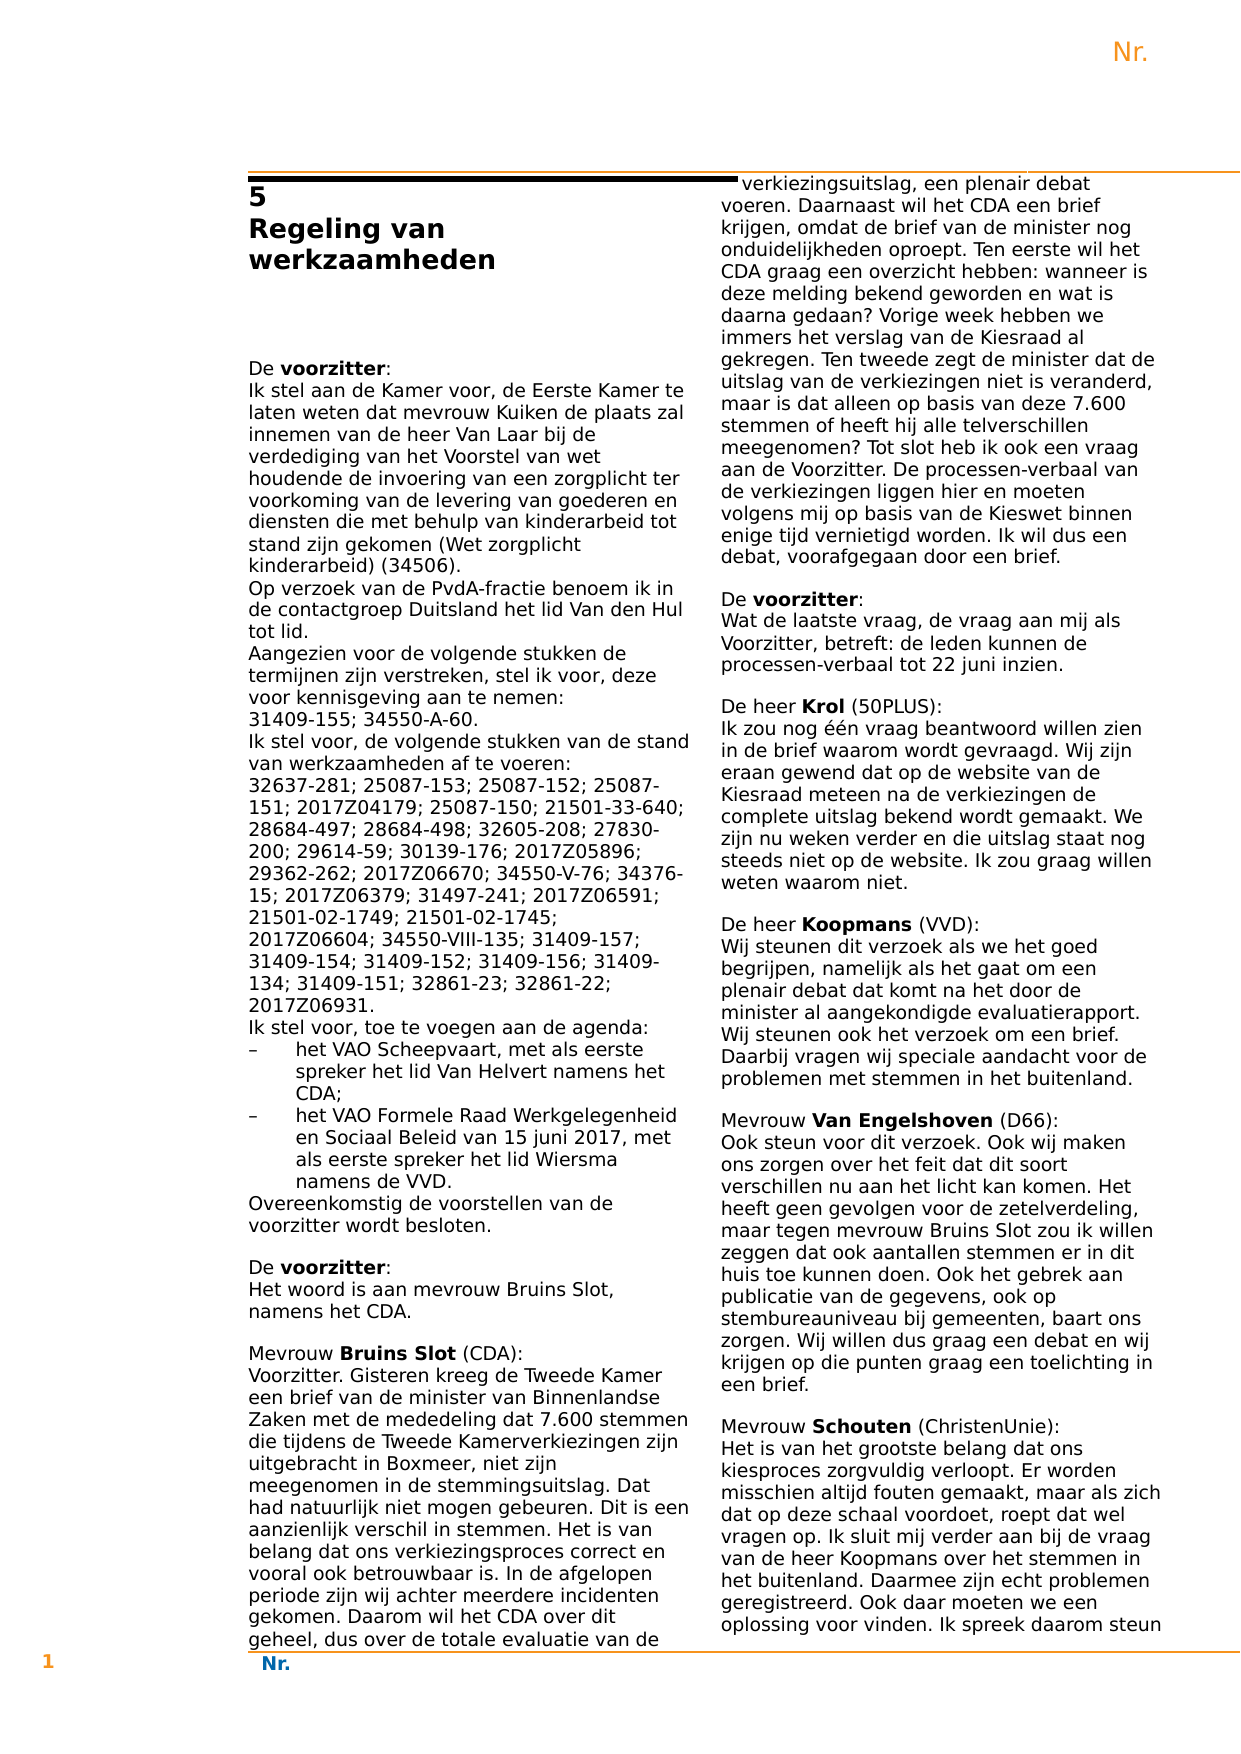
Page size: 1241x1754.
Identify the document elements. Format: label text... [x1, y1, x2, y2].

text Ook steun voor dit verzoek. Ook wij maken ons zorgen over het feit dat dit soort verschillen nu aan het licht kan komen. Het heeft geen gevolgen voor de zetelverdeling, maar tegen mevrouw Bruins Slot zou ik willen zeggen dat ook aantallen stemmen er in dit huis toe kunnen doen. Ook het gebrek aan publicatie van de gegevens, ook op stembureauniveau bij gemeenten, baart ons zorgen. Wij willen dus graag een debat en wij krijgen op die punten graag een toelichting in een brief. [721, 1132, 1163, 1396]
text Ik stel voor, toe te voegen aan de agenda: [248, 1017, 691, 1039]
text De voorzitter: [721, 588, 1163, 610]
text Ik stel voor, de volgende stukken van de stand van werkzaamheden af te voeren: [248, 731, 691, 775]
text Aangezien voor de volgende stukken de termijnen zijn verstreken, stel ik voor, deze voor kennisgeving aan te nemen: [248, 643, 691, 709]
text Overeenkomstig de voorstellen van de voorzitter wordt besloten. [248, 1193, 691, 1237]
text 31409-155; 34550-A-60. [248, 709, 691, 731]
text De voorzitter: [248, 358, 691, 379]
text Mevrouw Van Engelshoven (D66): [721, 1110, 1163, 1132]
text Ik stel aan de Kamer voor, de Eerste Kamer te laten weten dat mevrouw Kuiken de plaats zal innemen van de heer Van Laar bij de verdediging van het Voorstel van wet houdende de invoering van een zorgplicht ter voorkoming van de levering van goederen en diensten die met behulp van kinderarbeid tot stand zijn gekomen (Wet zorgplicht kinderarbeid) (34506). [248, 379, 691, 577]
text 32637-281; 25087-153; 25087-152; 25087-151; 2017Z04179; 25087-150; 21501-33-640; 28684-497; 28684-498; 32605-208; 27830-200; 29614-59; 30139-176; 2017Z05896; 29362-262; 2017Z06670; 34550-V-76; 34376-15; 2017Z06379; 31497-241; 2017Z06591; 21501-02-1749; 21501-02-1745; 2017Z06604; 34550-VIII-135; 31409-157; 31409-154; 31409-152; 31409-156; 31409-134; 31409-151; 32861-23; 32861-22; 2017Z06931. [248, 775, 691, 1017]
text verkiezingsuitslag, een plenair debat voeren. Daarnaast wil het CDA een brief krijgen, omdat de brief van de minister nog onduidelijkheden oproept. Ten eerste wil het CDA graag een overzicht hebben: wanneer is deze melding bekend geworden en wat is daarna gedaan? Vorige week hebben we immers het verslag van de Kiesraad al gekregen. Ten tweede zegt de minister dat de uitslag van de verkiezingen niet is veranderd, maar is dat alleen op basis van deze 7.600 stemmen of heeft hij alle telverschillen meegenomen? Tot slot heb ik ook een vraag aan de Voorzitter. De processen-verbaal van de verkiezingen liggen hier en moeten volgens mij op basis van de Kieswet binnen enige tijd vernietigd worden. Ik wil dus een debat, voorafgegaan door een brief. [721, 173, 1163, 568]
text Het woord is aan mevrouw Bruins Slot, namens het CDA. [248, 1279, 691, 1323]
text Wat de laatste vraag, de vraag aan mij als Voorzitter, betreft: de leden kunnen de processen-verbaal tot 22 juni inzien. [721, 610, 1163, 676]
title 5 Regeling van werkzaamheden [248, 182, 691, 276]
text Mevrouw Bruins Slot (CDA): [248, 1343, 691, 1365]
text De heer Krol (50PLUS): [721, 696, 1163, 718]
text Voorzitter. Gisteren kreeg de Tweede Kamer een brief van de minister van Binnenlandse Zaken met de mededeling dat 7.600 stemmen die tijdens de Tweede Kamerverkiezingen zijn uitgebracht in Boxmeer, niet zijn meegenomen in de stemmingsuitslag. Dat had natuurlijk niet mogen gebeuren. Dit is een aanzienlijk verschil in stemmen. Het is van belang dat ons verkiezingsproces correct en vooral ook betrouwbaar is. In de afgelopen periode zijn wij achter meerdere incidenten gekomen. Daarom wil het CDA over dit geheel, dus over de totale evaluatie van de [248, 1365, 691, 1650]
text Ik zou nog één vraag beantwoord willen zien in de brief waarom wordt gevraagd. Wij zijn eraan gewend dat op de website van de Kiesraad meteen na de verkiezingen de complete uitslag bekend wordt gemaakt. We zijn nu weken verder en die uitslag staat nog steeds niet op de website. Ik zou graag willen weten waarom niet. [721, 718, 1163, 894]
text De heer Koopmans (VVD): [721, 914, 1163, 936]
list het VAO Formele Raad Werkgelegenheid en Sociaal Beleid van 15 juni 2017, met als eerste spreker het lid Wiersma namens de VVD. [248, 1105, 691, 1193]
text De voorzitter: [248, 1257, 691, 1279]
list het VAO Scheepvaart, met als eerste spreker het lid Van Helvert namens het CDA; [248, 1039, 691, 1105]
text Mevrouw Schouten (ChristenUnie): [721, 1416, 1163, 1438]
text Op verzoek van de PvdA-fractie benoem ik in de contactgroep Duitsland het lid Van den Hul tot lid. [248, 577, 691, 643]
text Het is van het grootste belang dat ons kiesproces zorgvuldig verloopt. Er worden misschien altijd fouten gemaakt, maar als zich dat op deze schaal voordoet, roept dat wel vragen op. Ik sluit mij verder aan bij de vraag van de heer Koopmans over het stemmen in het buitenland. Daarmee zijn echt problemen geregistreerd. Ook daar moeten we een oplossing voor vinden. Ik spreek daarom steun [721, 1438, 1163, 1636]
text Wij steunen dit verzoek als we het goed begrijpen, namelijk als het gaat om een plenair debat dat komt na het door de minister al aangekondigde evaluatierapport. Wij steunen ook het verzoek om een brief. Daarbij vragen wij speciale aandacht voor de problemen met stemmen in het buitenland. [721, 936, 1163, 1090]
